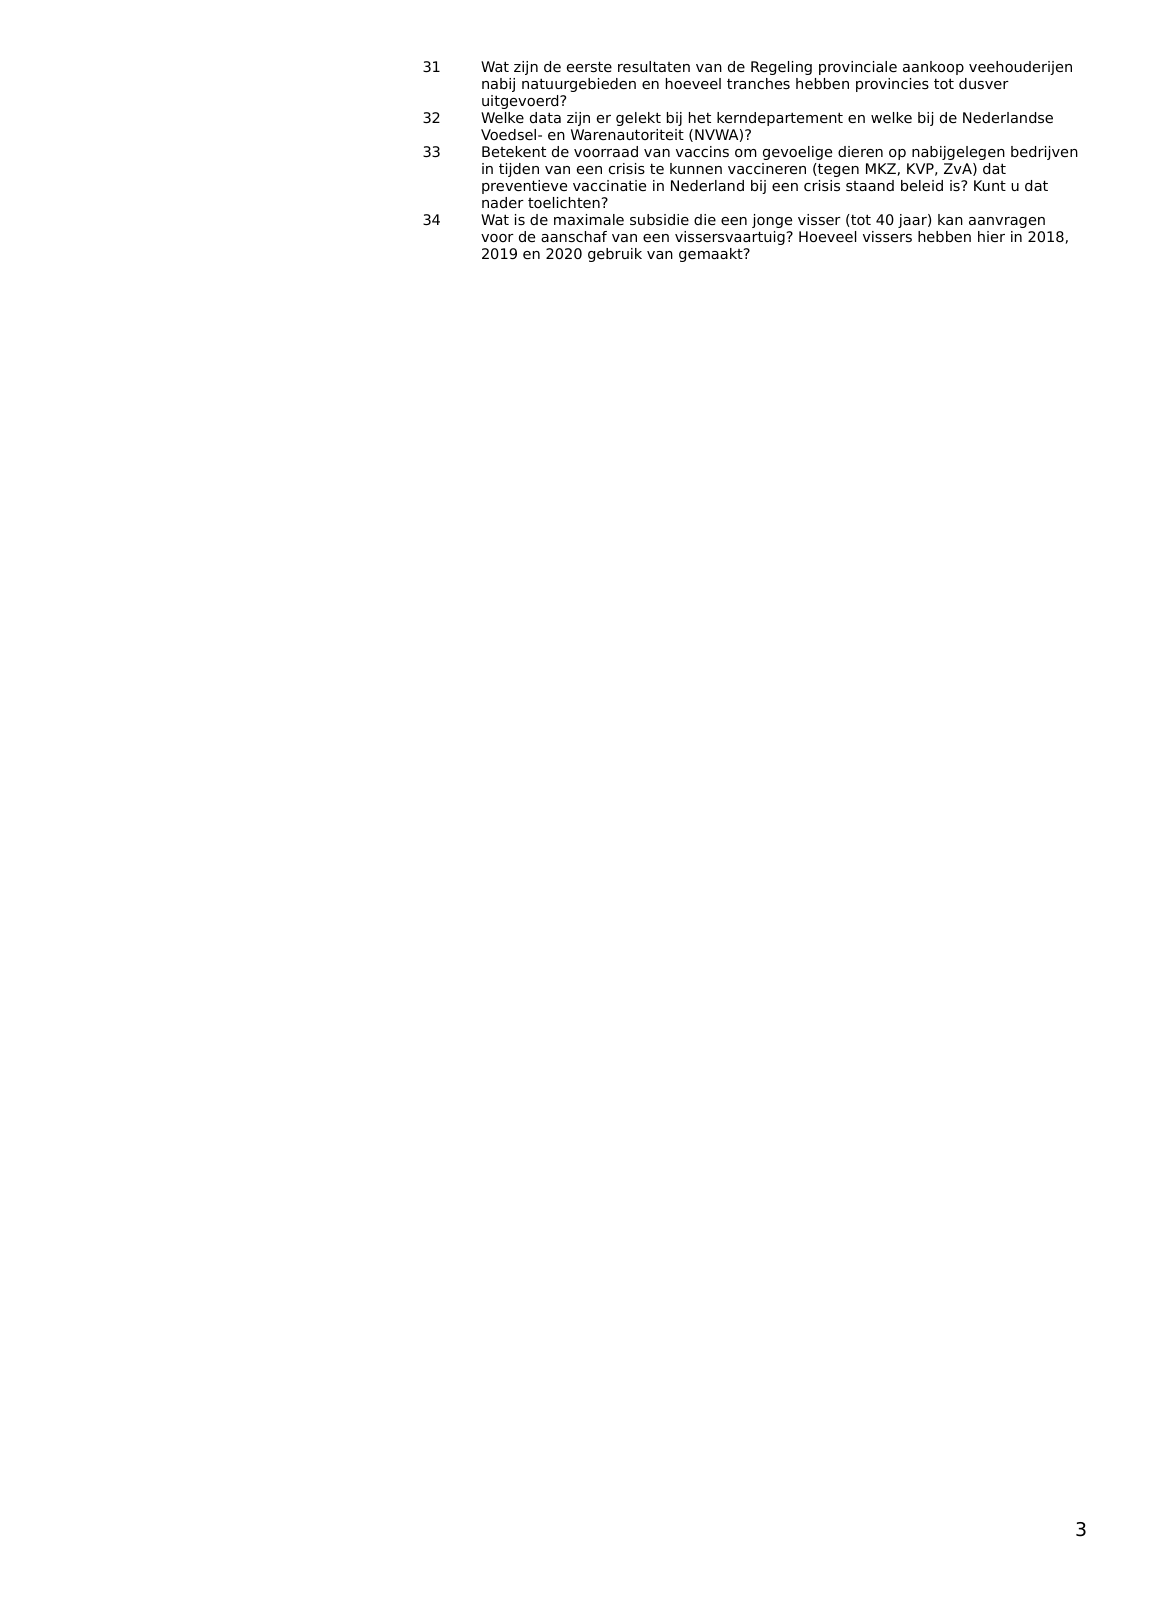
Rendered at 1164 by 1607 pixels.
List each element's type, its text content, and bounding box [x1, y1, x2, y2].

table_cell 32 [422, 110, 475, 144]
table_cell 33 [422, 144, 475, 212]
table_cell Welke data zijn er gelekt bij het kerndepartement en welke bij de Nederlandse Voedsel- en Warenautoriteit (NVWA)? [475, 110, 1087, 144]
table_cell Wat zijn de eerste resultaten van de Regeling provinciale aankoop veehouderijen nabij natuurgebieden en hoeveel tranches hebben provincies tot dusver uitgevoerd? [475, 59, 1087, 110]
table_cell Betekent de voorraad van vaccins om gevoelige dieren op nabijgelegen bedrijven in tijden van een crisis te kunnen vaccineren (tegen MKZ, KVP, ZvA) dat preventieve vaccinatie in Nederland bij een crisis staand beleid is? Kunt u dat nader toelichten? [475, 144, 1087, 212]
table_cell Wat is de maximale subsidie die een jonge visser (tot 40 jaar) kan aanvragen voor de aanschaf van een vissersvaartuig? Hoeveel vissers hebben hier in 2018, 2019 en 2020 gebruik van gemaakt? [475, 212, 1087, 263]
table_cell 31 [422, 59, 475, 110]
table_cell 34 [422, 212, 475, 263]
